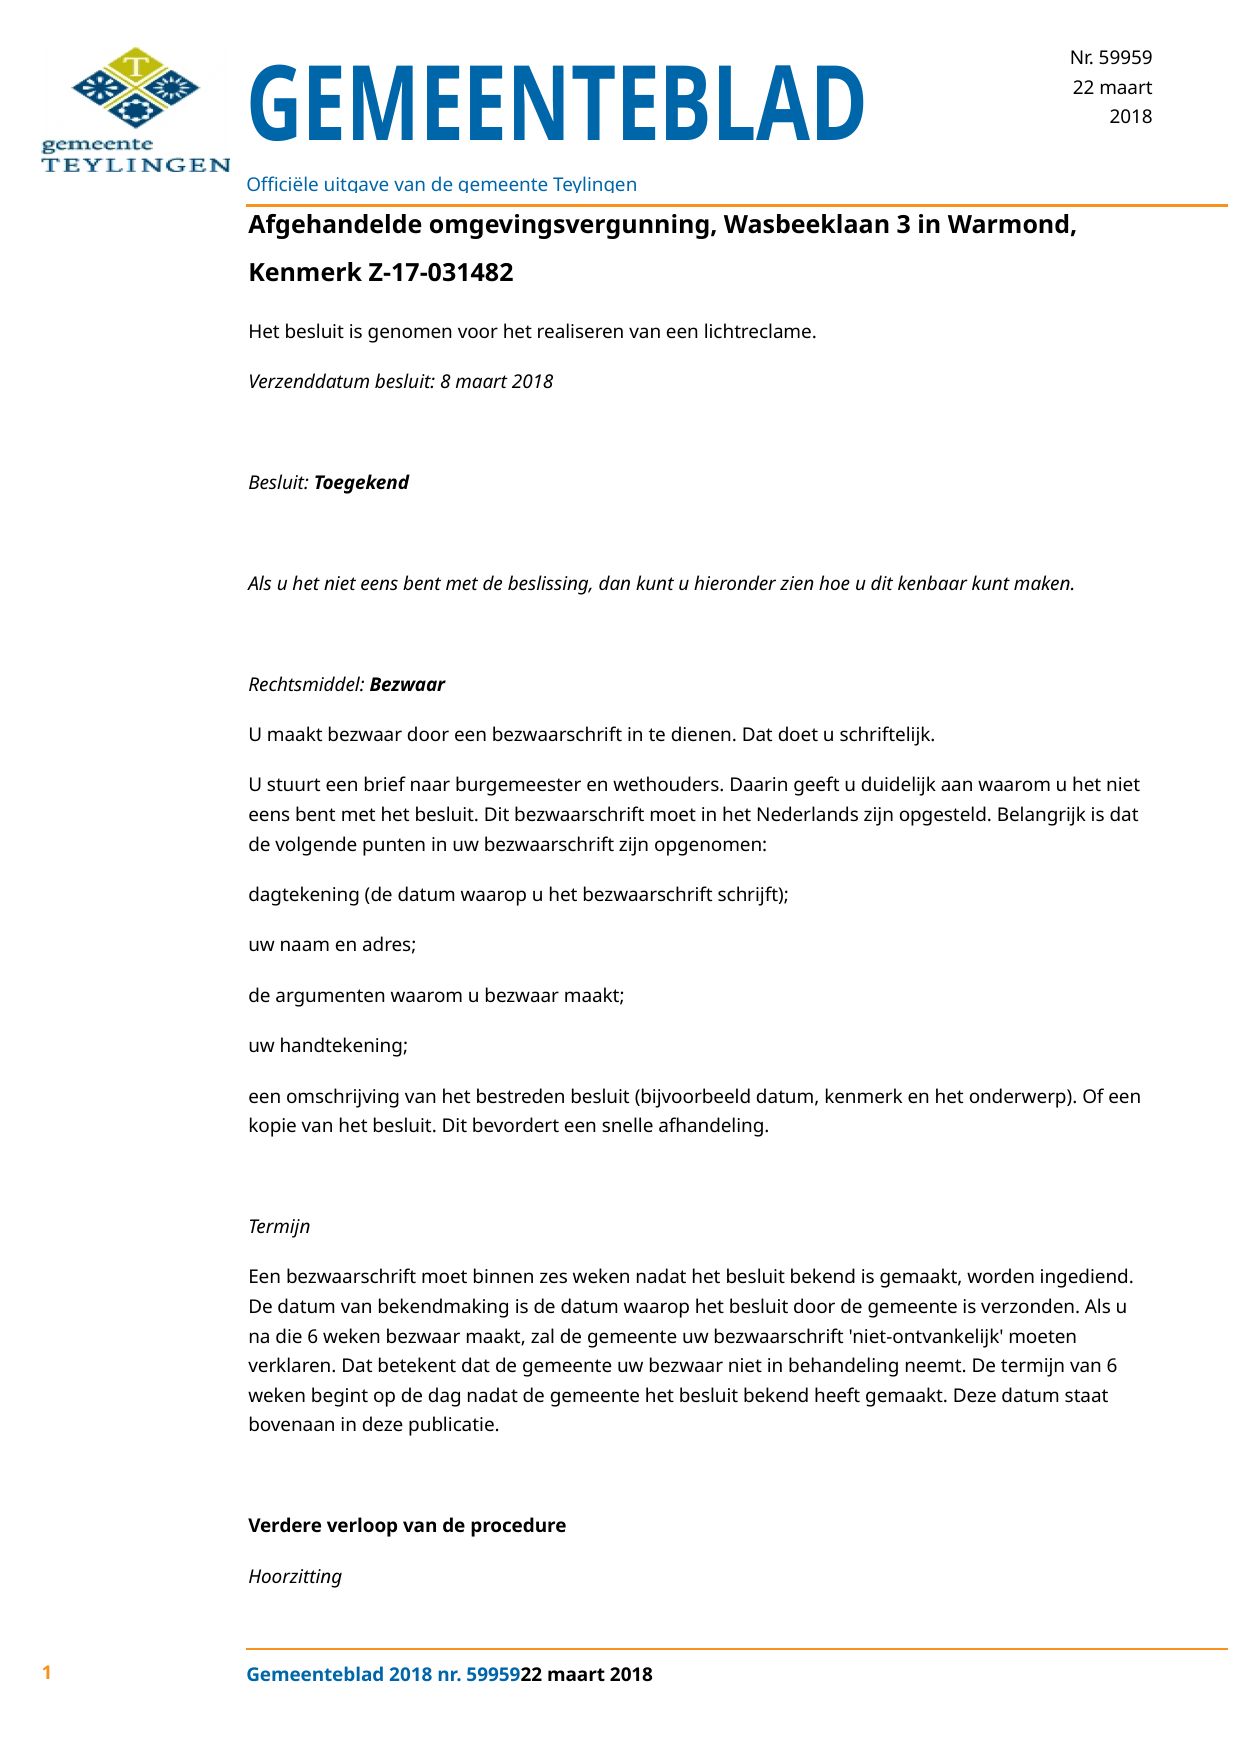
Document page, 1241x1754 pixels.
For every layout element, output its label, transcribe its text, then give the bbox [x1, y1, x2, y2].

text uw handtekening; [248, 1032, 1152, 1058]
text Verdere verloop van de procedure [248, 1512, 1152, 1538]
text dagtekening (de datum waarop u het bezwaarschrift schrijft); [248, 881, 1152, 907]
text Als u het niet eens bent met de beslissing, dan kunt u hieronder zien hoe u dit kenbaar kunt maken. [248, 570, 1152, 596]
text Termijn [248, 1213, 1152, 1239]
text U stuurt een brief naar burgemeester en wethouders. Daarin geeft u duidelijk aan waarom u het niet eens bent met het besluit. Dit bezwaarschrift moet in het Nederlands zijn opgesteld. Belangrijk is dat de volgende punten in uw bezwaarschrift zijn opgenomen: [248, 772, 1152, 857]
text uw naam en adres; [248, 932, 1152, 957]
text de argumenten waarom u bezwaar maakt; [248, 982, 1152, 1008]
text Rechtsmiddel: Bezwaar [248, 671, 1152, 697]
text een omschrijving van het bestreden besluit (bijvoorbeeld datum, kenmerk en het onderwerp). Of een kopie van het besluit. Dit bevordert een snelle afhandeling. [248, 1083, 1152, 1138]
text Een bezwaarschrift moet binnen zes weken nadat het besluit bekend is gemaakt, worden ingediend. De datum van bekendmaking is de datum waarop het besluit door de gemeente is verzonden. Als u na die 6 weken bezwaar maakt, zal de gemeente uw bezwaarschrift 'niet-ontvankelijk' moeten verklaren. Dat betekent dat de gemeente uw bezwaar niet in behandeling neemt. De termijn van 6 weken begint op de dag nadat de gemeente het besluit bekend heeft gemaakt. Deze datum staat bovenaan in deze publicatie. [248, 1264, 1152, 1437]
text Besluit: Toegekend [248, 469, 1152, 495]
text Afgehandelde omgevingsvergunning, Wasbeeklaan 3 in Warmond, Kenmerk Z-17-031482 [248, 207, 1152, 288]
text Het besluit is genomen voor het realiseren van een lichtreclame. [248, 318, 1152, 344]
picture [41, 47, 231, 172]
text U maakt bezwaar door een bezwaarschrift in te dienen. Dat doet u schriftelijk. [248, 721, 1152, 747]
text Hoorzitting [248, 1563, 1152, 1589]
text Verzenddatum besluit: 8 maart 2018 [248, 368, 1152, 394]
